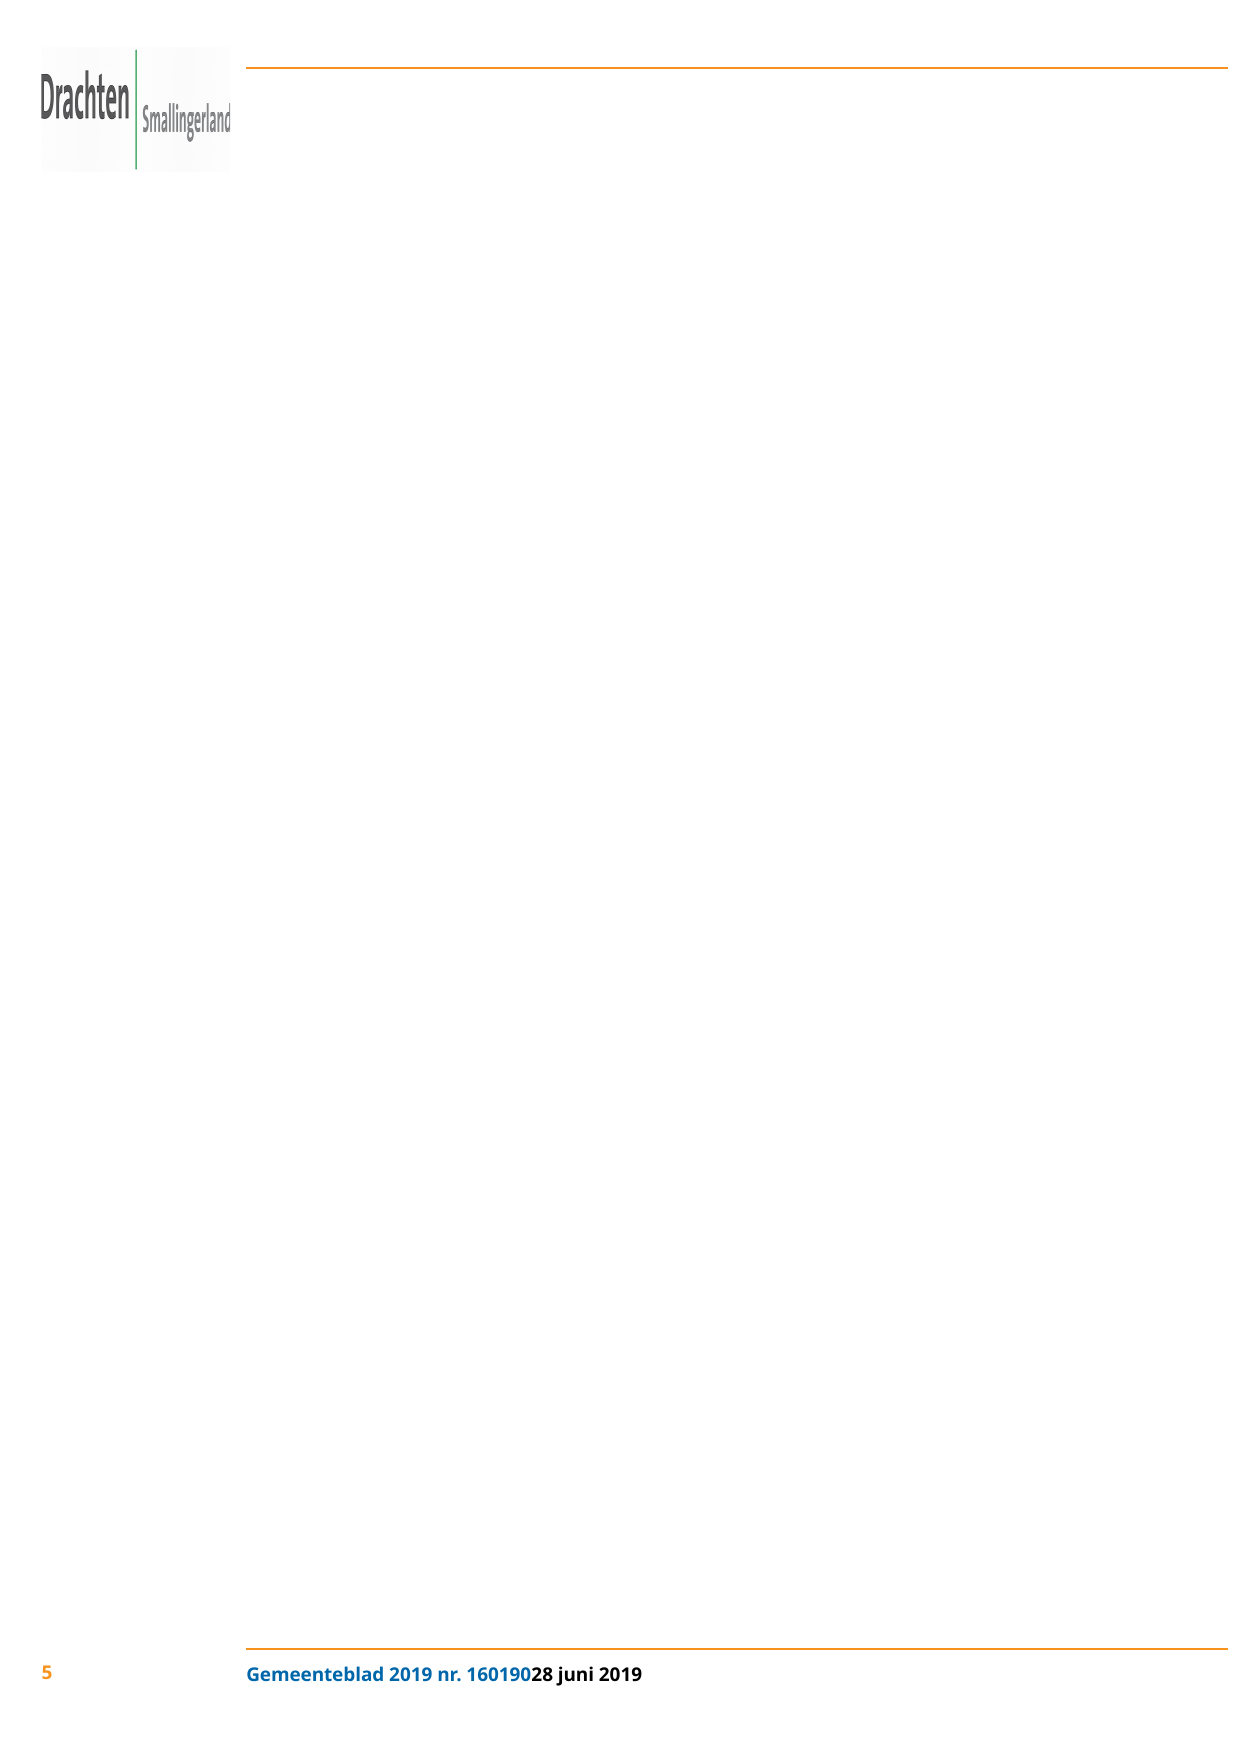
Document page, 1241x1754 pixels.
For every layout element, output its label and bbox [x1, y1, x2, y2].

picture [41, 47, 231, 172]
